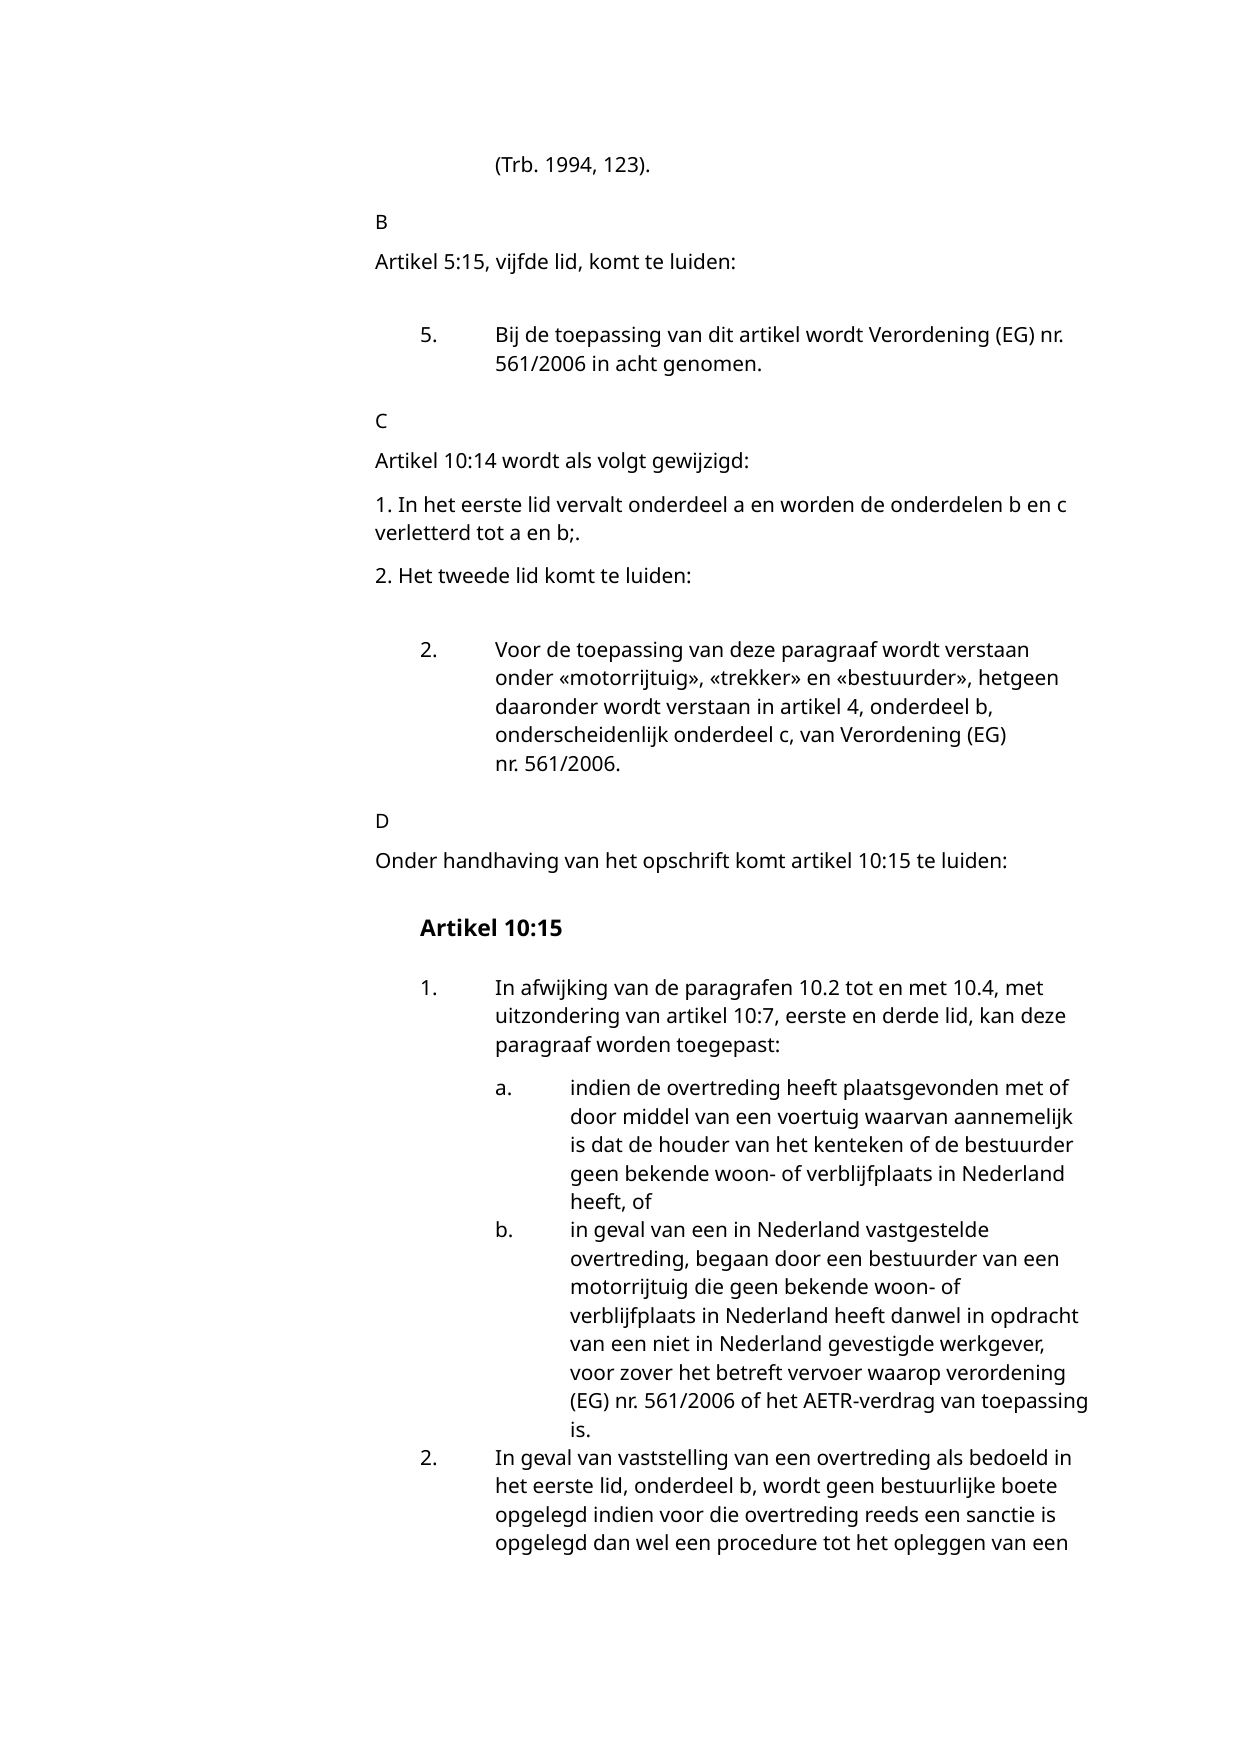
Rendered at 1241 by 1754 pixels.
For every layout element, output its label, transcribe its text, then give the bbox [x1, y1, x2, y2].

text C [375, 407, 1090, 434]
list Voor de toepassing van deze paragraaf wordt verstaan onder «motorrijtuig», «trekker» en «bestuurder», hetgeen daaronder wordt verstaan in artikel 4, onderdeel b, onderscheidenlijk onderdeel c, van Verordening (EG) nr. 561/2006. [420, 635, 1090, 777]
text Artikel 10:14 wordt als volgt gewijzigd: [375, 446, 1090, 475]
list In afwijking van de paragrafen 10.2 tot en met 10.4, met uitzondering van artikel 10:7, eerste en derde lid, kan deze paragraaf worden toegepast: [420, 973, 1090, 1058]
list In geval van vaststelling van een overtreding als bedoeld in het eerste lid, onderdeel b, wordt geen bestuurlijke boete opgelegd indien voor die overtreding reeds een sanctie is opgelegd dan wel een procedure tot het opleggen van een [420, 1443, 1090, 1557]
list (Trb. 1994, 123). [420, 150, 1090, 178]
text 2. Het tweede lid komt te luiden: [375, 562, 1090, 590]
text 1. In het eerste lid vervalt onderdeel a en worden de onderdelen b en c verletterd tot a en b;. [375, 490, 1090, 547]
subtitle Artikel 10:15 [420, 912, 1090, 943]
list in geval van een in Nederland vastgestelde overtreding, begaan door een bestuurder van een motorrijtuig die geen bekende woon- of verblijfplaats in Nederland heeft danwel in opdracht van een niet in Nederland gevestigde werkgever, voor zover het betreft vervoer waarop verordening (EG) nr. 561/2006 of het AETR-verdrag van toepassing is. [495, 1216, 1090, 1443]
text Artikel 5:15, vijfde lid, komt te luiden: [375, 247, 1090, 276]
list Bij de toepassing van dit artikel wordt Verordening (EG) nr. 561/2006 in acht genomen. [420, 321, 1090, 377]
text B [375, 208, 1090, 235]
list indien de overtreding heeft plaatsgevonden met of door middel van een voertuig waarvan aannemelijk is dat de houder van het kenteken of de bestuurder geen bekende woon- of verblijfplaats in Nederland heeft, of [495, 1073, 1090, 1216]
text D [375, 807, 1090, 834]
text Onder handhaving van het opschrift komt artikel 10:15 te luiden: [375, 846, 1090, 874]
